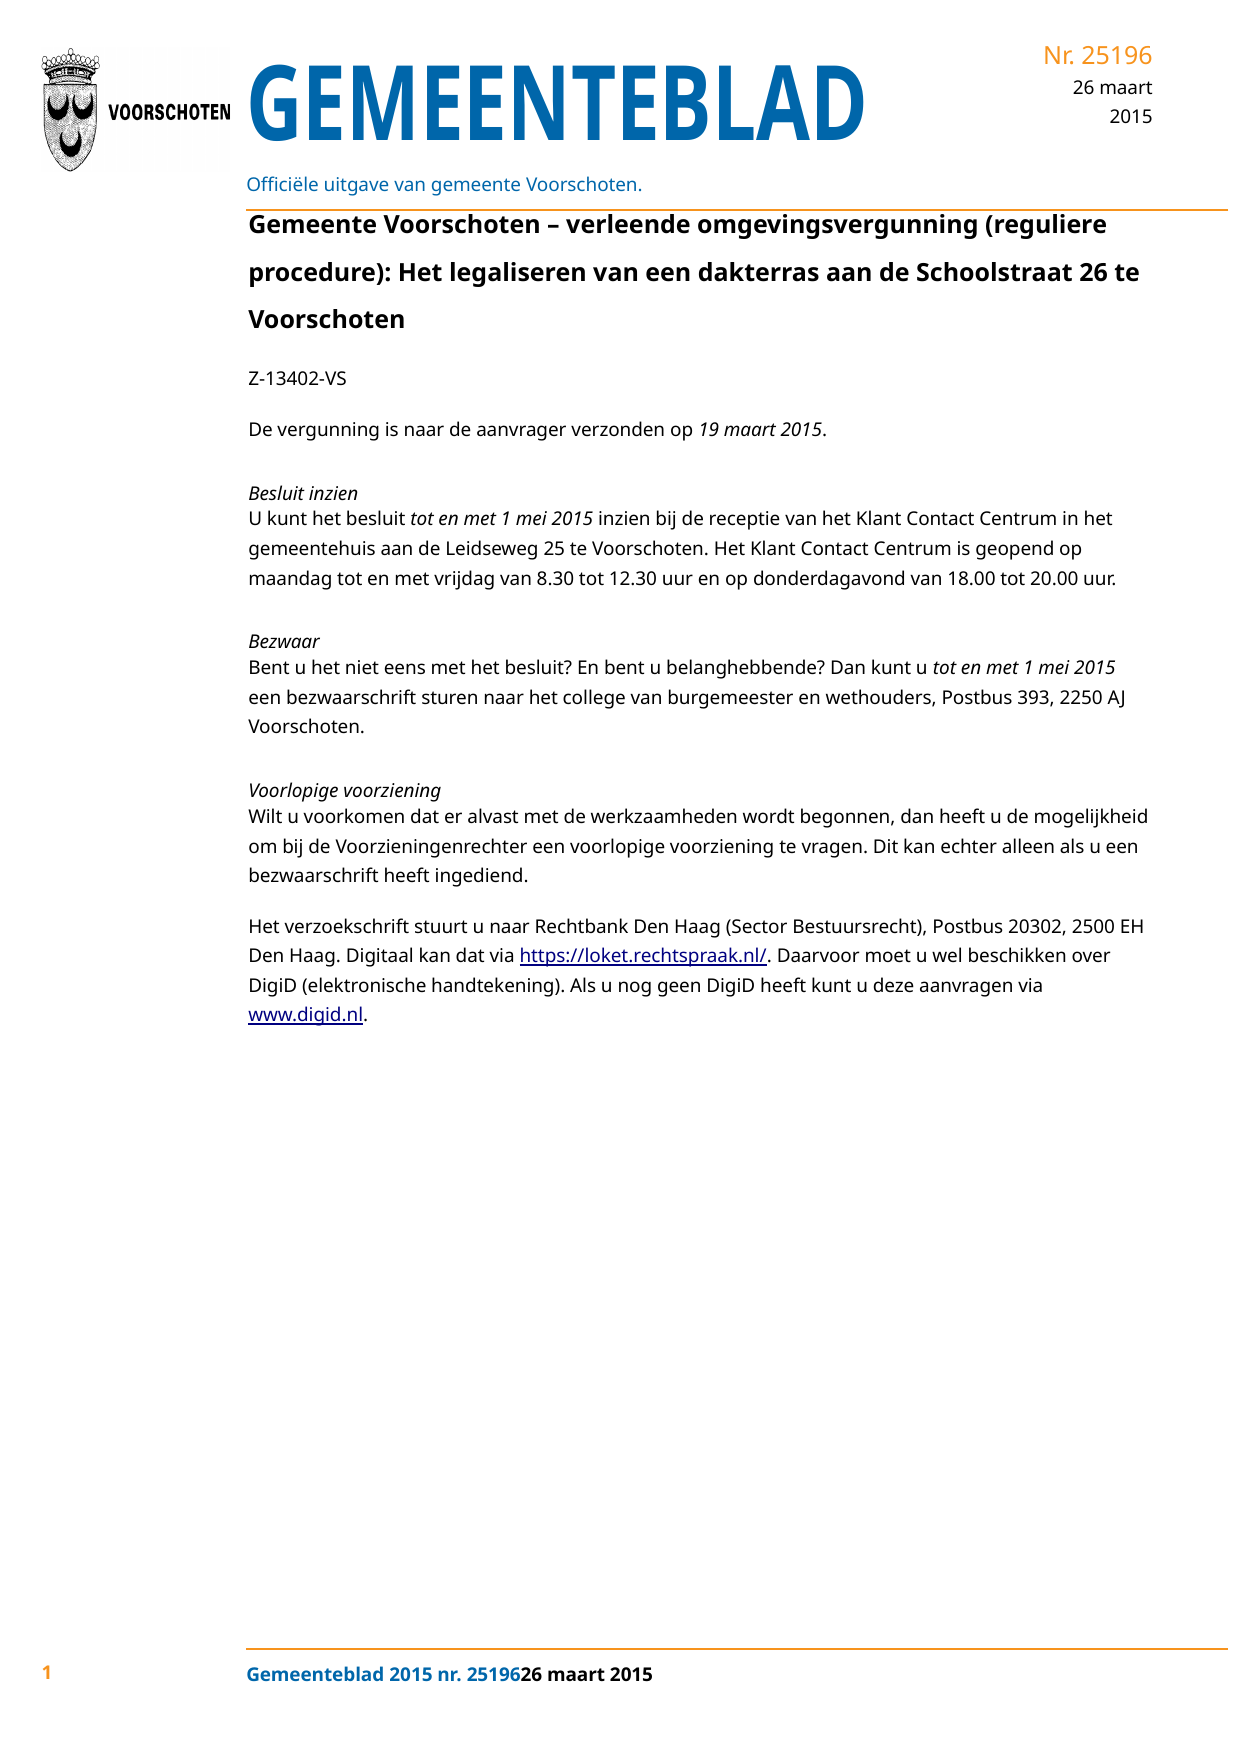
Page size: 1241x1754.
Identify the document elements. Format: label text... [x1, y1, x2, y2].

text Bezwaar [248, 629, 1152, 654]
text De vergunning is naar de aanvrager verzonden op 19 maart 2015. [248, 416, 1152, 442]
text Wilt u voorkomen dat er alvast met de werkzaamheden wordt begonnen, dan heeft u de mogelijkheid om bij de Voorzieningenrechter een voorlopige voorziening te vragen. Dit kan echter alleen als u een bezwaarschrift heeft ingediend. [248, 803, 1152, 888]
text Besluit inzien [248, 480, 1152, 506]
text Bent u het niet eens met het besluit? En bent u belanghebbende? Dan kunt u tot en met 1 mei 2015 een bezwaarschrift sturen naar het college van burgemeester en wethouders, Postbus 393, 2250 AJ Voorschoten. [248, 654, 1152, 739]
text U kunt het besluit tot en met 1 mei 2015 inzien bij de receptie van het Klant Contact Centrum in het gemeentehuis aan de Leidseweg 25 te Voorschoten. Het Klant Contact Centrum is geopend op maandag tot en met vrijdag van 8.30 tot 12.30 uur en op donderdagavond van 18.00 tot 20.00 uur. [248, 506, 1152, 591]
text Z-13402-VS [248, 366, 1152, 391]
text Het verzoekschrift stuurt u naar Rechtbank Den Haag (Sector Bestuursrecht), Postbus 20302, 2500 EH Den Haag. Digitaal kan dat via https://loket.rechtspraak.nl/. Daarvoor moet u wel beschikken over DigiD (elektronische handtekening). Als u nog geen DigiD heeft kunt u deze aanvragen via www.digid.nl. [248, 913, 1152, 1027]
text Gemeente Voorschoten – verleende omgevingsvergunning (reguliere procedure): Het legaliseren van een dakterras aan de Schoolstraat 26 te Voorschoten [248, 211, 1152, 336]
text Voorlopige voorziening [248, 778, 1152, 803]
picture [41, 47, 231, 172]
